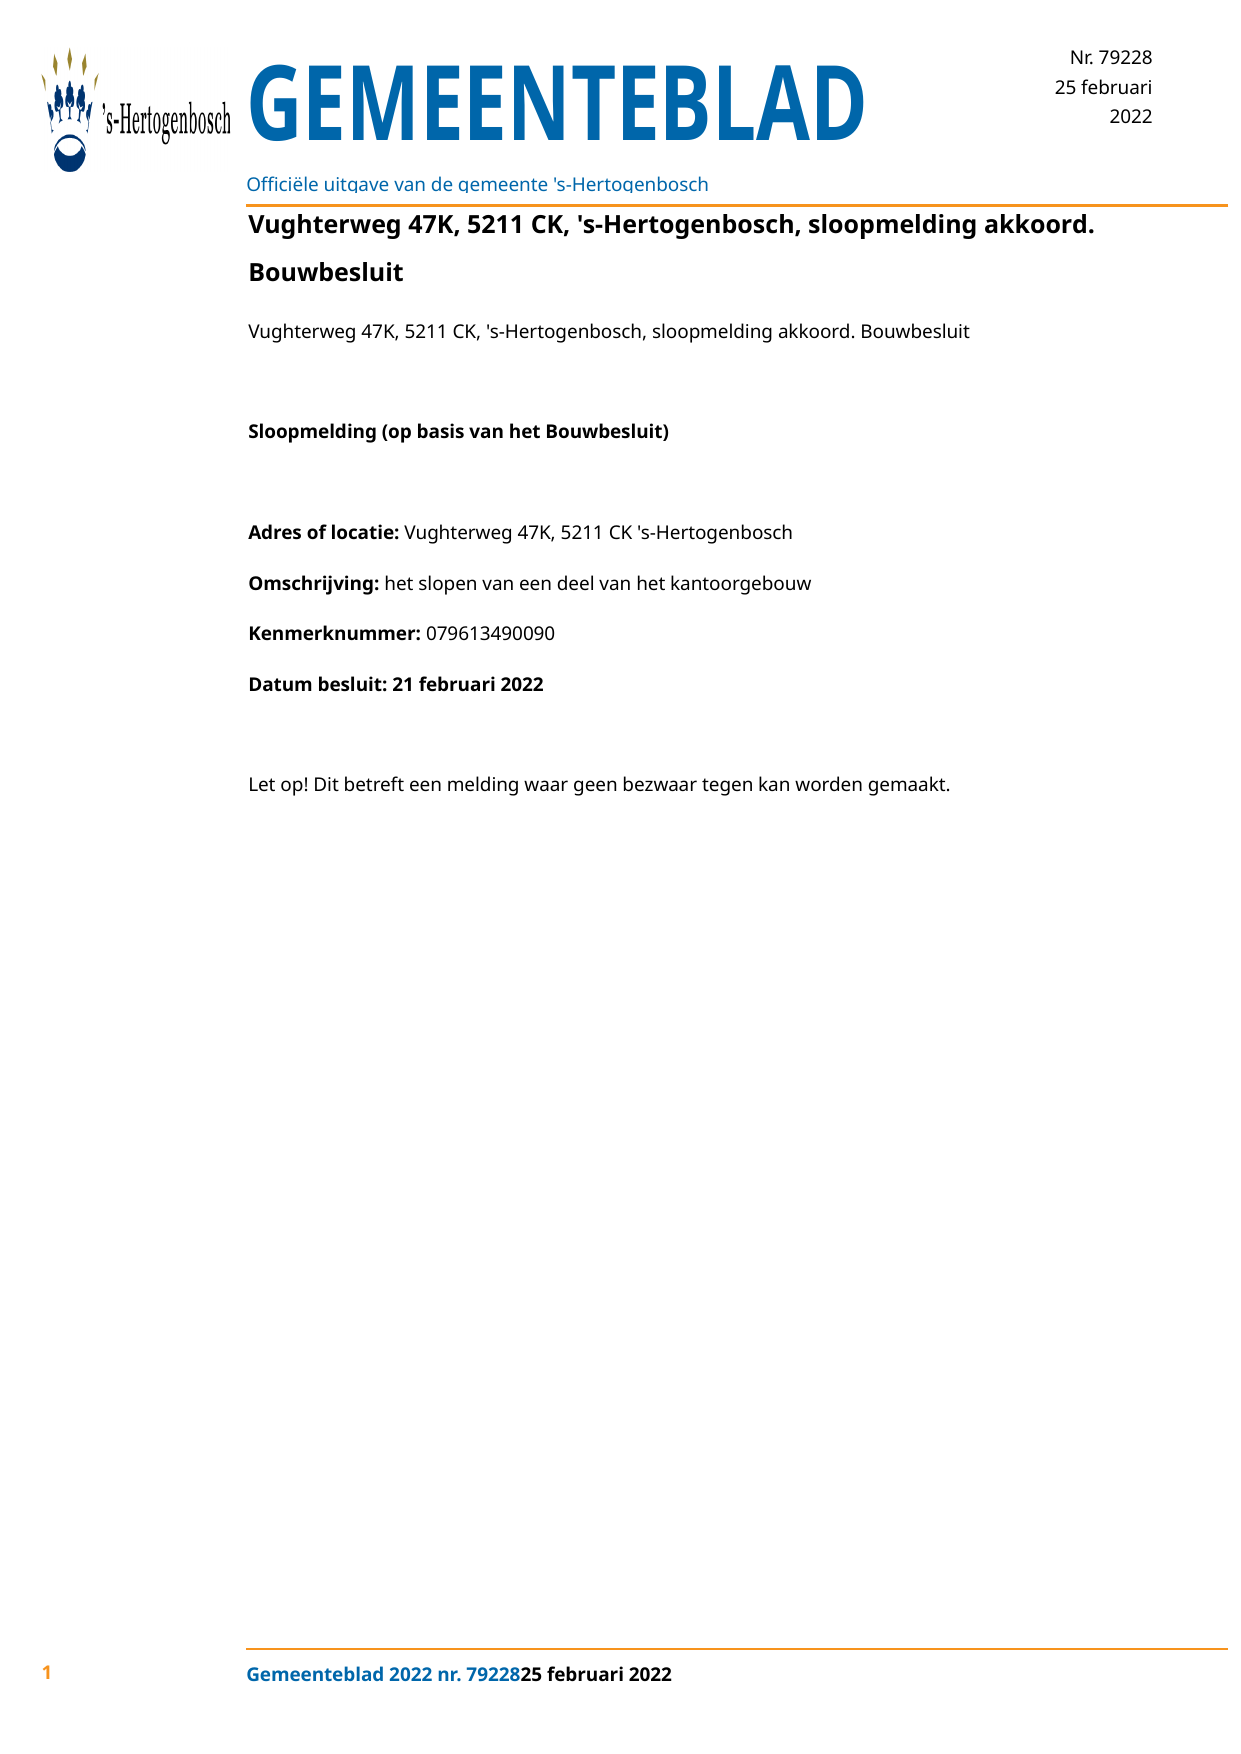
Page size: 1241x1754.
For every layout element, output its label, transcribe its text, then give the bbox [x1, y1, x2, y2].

text Let op! Dit betreft een melding waar geen bezwaar tegen kan worden gemaakt. [248, 772, 1152, 797]
text Adres of locatie: Vughterweg 47K, 5211 CK 's-Hertogenbosch [248, 519, 1152, 545]
text Vughterweg 47K, 5211 CK, 's-Hertogenbosch, sloopmelding akkoord. Bouwbesluit [248, 207, 1152, 288]
text Vughterweg 47K, 5211 CK, 's-Hertogenbosch, sloopmelding akkoord. Bouwbesluit [248, 318, 1152, 344]
text Datum besluit: 21 februari 2022 [248, 671, 1152, 697]
picture [41, 47, 231, 172]
text Omschrijving: het slopen van een deel van het kantoorgebouw [248, 570, 1152, 596]
text Sloopmelding (op basis van het Bouwbesluit) [248, 419, 1152, 444]
text Kenmerknummer: 079613490090 [248, 620, 1152, 646]
